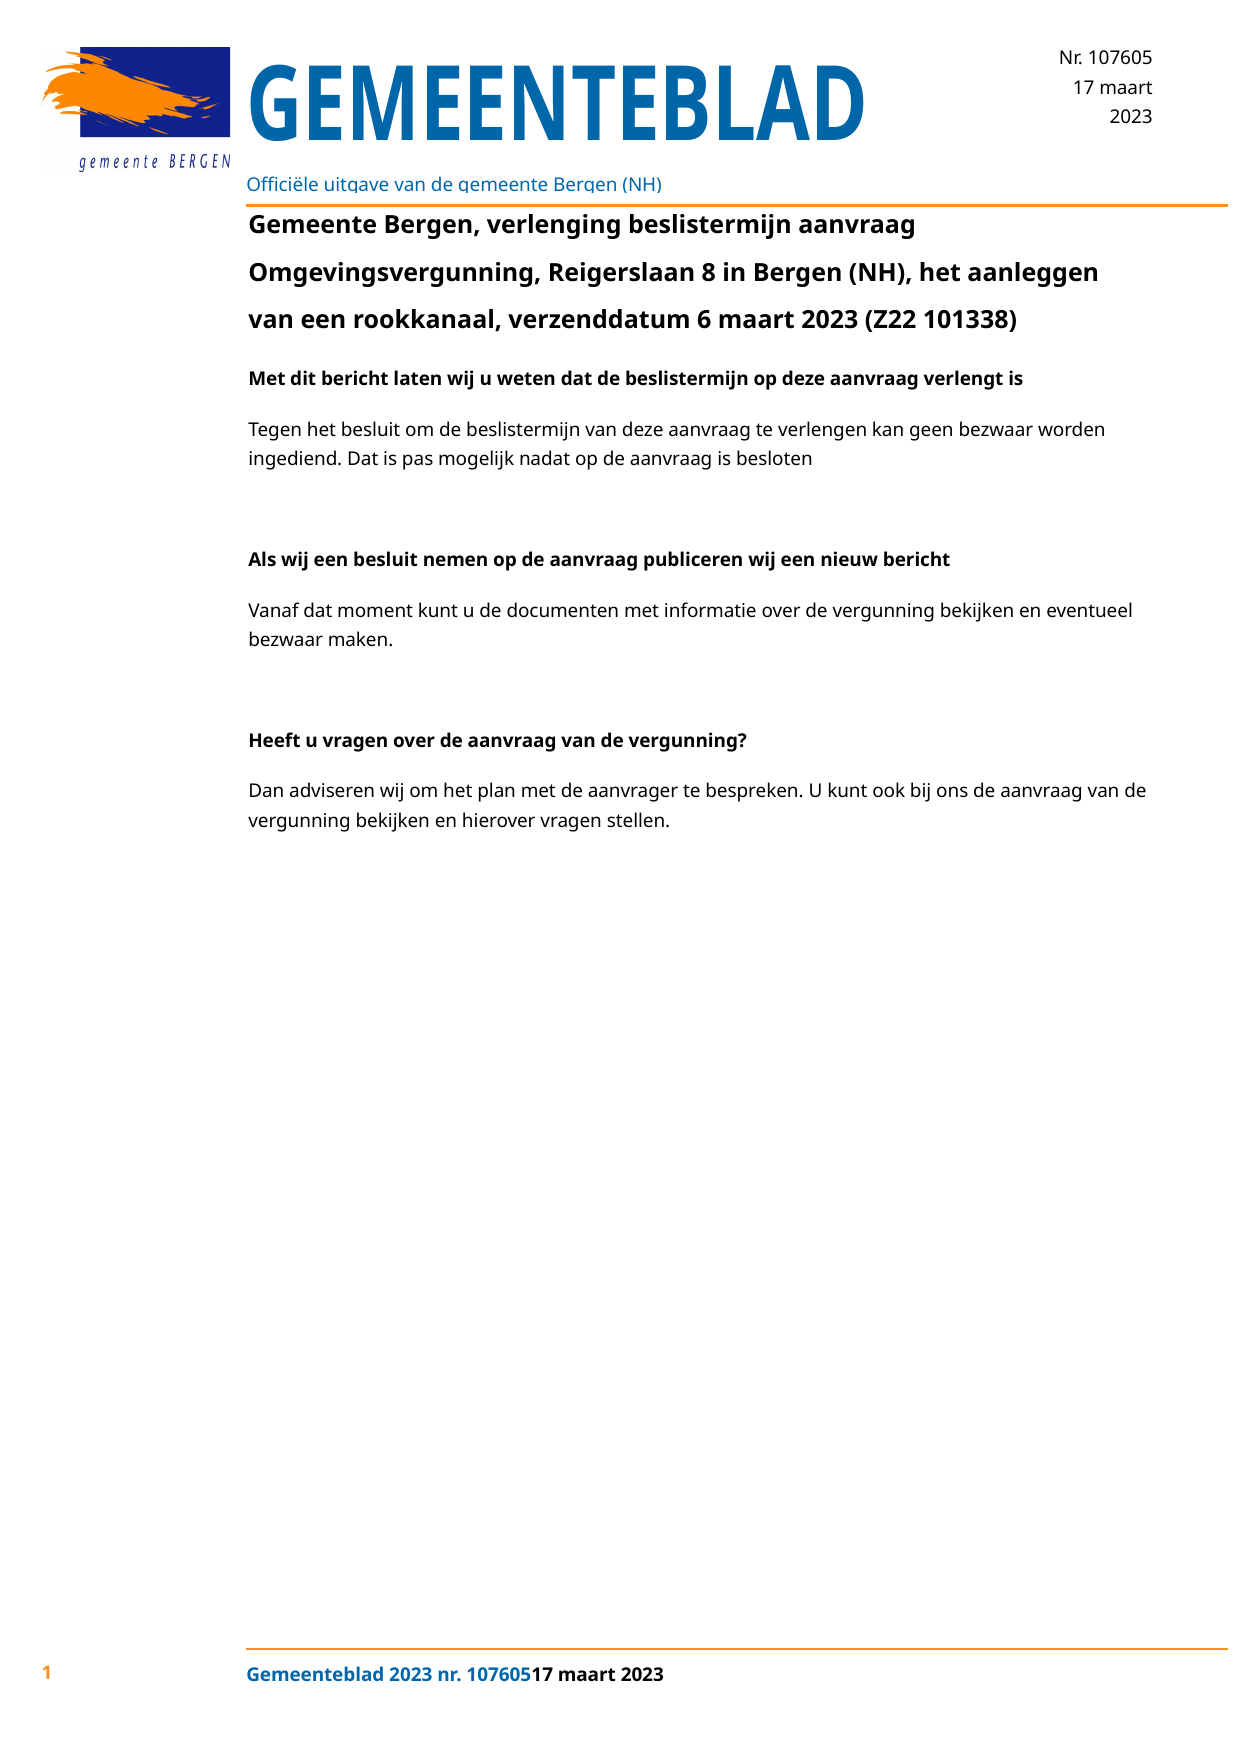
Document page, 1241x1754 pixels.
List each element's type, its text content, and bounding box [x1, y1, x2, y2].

text Met dit bericht laten wij u weten dat de beslistermijn op deze aanvraag verlengt is [248, 366, 1152, 391]
picture [41, 47, 231, 172]
text Vanaf dat moment kunt u de documenten met informatie over de vergunning bekijken en eventueel bezwaar maken. [248, 597, 1152, 652]
text Als wij een besluit nemen op de aanvraag publiceren wij een nieuw bericht [248, 546, 1152, 572]
text Tegen het besluit om de beslistermijn van deze aanvraag te verlengen kan geen bezwaar worden ingediend. Dat is pas mogelijk nadat op de aanvraag is besloten [248, 416, 1152, 471]
text Dan adviseren wij om het plan met de aanvrager te bespreken. U kunt ook bij ons de aanvraag van de vergunning bekijken en hierover vragen stellen. [248, 778, 1152, 833]
text Gemeente Bergen, verlenging beslistermijn aanvraag Omgevingsvergunning, Reigerslaan 8 in Bergen (NH), het aanleggen van een rookkanaal, verzenddatum 6 maart 2023 (Z22 101338) [248, 207, 1152, 336]
text Heeft u vragen over de aanvraag van de vergunning? [248, 727, 1152, 753]
